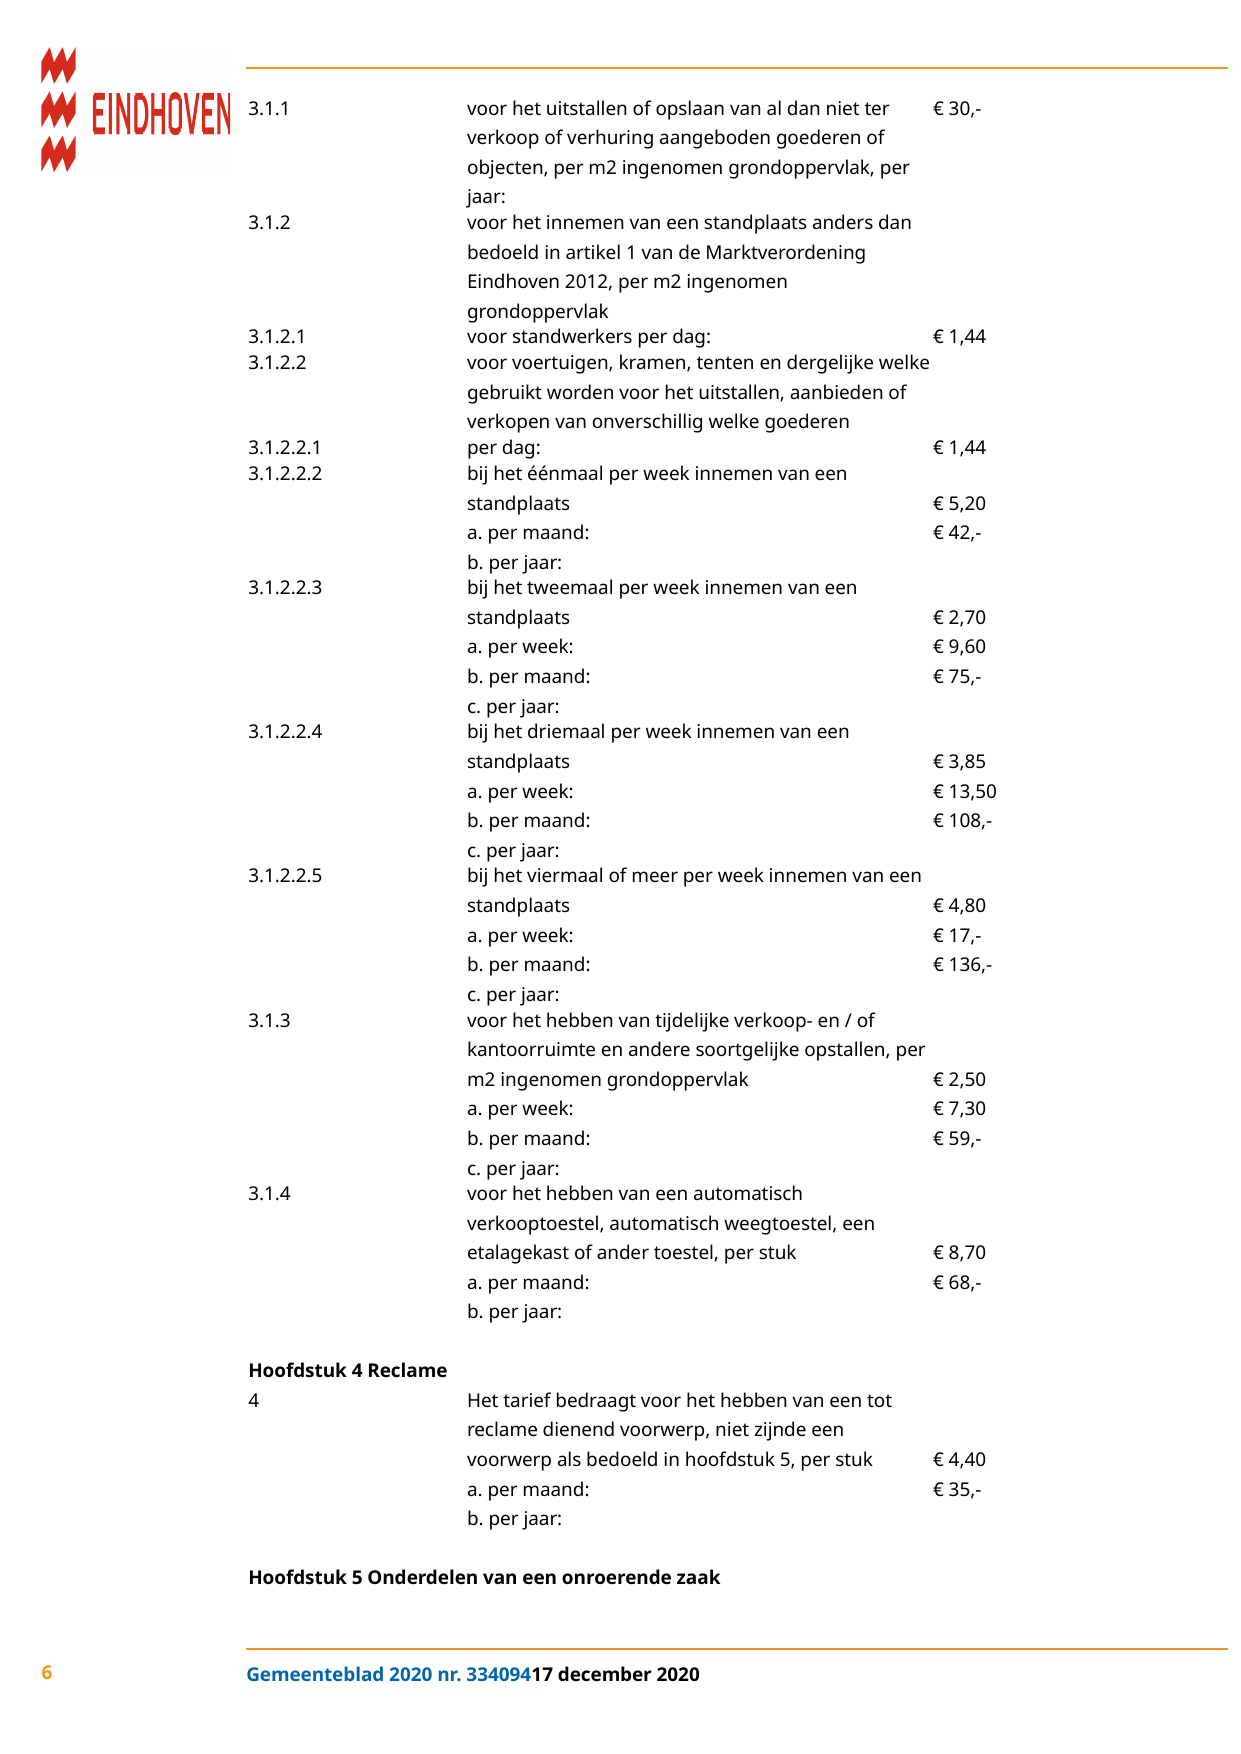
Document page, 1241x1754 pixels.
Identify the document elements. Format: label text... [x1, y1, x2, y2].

text Hoofdstuk 5 Onderdelen van een onroerende zaak [248, 1564, 1152, 1589]
table_cell € 1,44 [933, 434, 1152, 460]
table_cell bij het tweemaal per week innemen van een standplaats a. per week: b. per maand: c. per jaar: [467, 575, 933, 719]
table_cell voor het innemen van een standplaats anders dan bedoeld in artikel 1 van de Marktverordening Eindhoven 2012, per m2 ingenomen grondoppervlak [467, 209, 933, 324]
table_cell € 8,70 € 68,- [933, 1180, 1152, 1324]
table_cell voor het hebben van tijdelijke verkoop- en / of kantoorruimte en andere soortgelijke opstallen, per m2 ingenomen grondoppervlak a. per week: b. per maand: c. per jaar: [467, 1007, 933, 1180]
table_cell 3.1.2.2.5 [248, 863, 467, 1007]
table_cell € 30,- [933, 95, 1152, 209]
table_cell € 5,20 € 42,- [933, 460, 1152, 574]
table_cell € 2,70 € 9,60 € 75,- [933, 575, 1152, 719]
table_header 4 [248, 1387, 467, 1531]
table_cell 3.1.2.2.2 [248, 460, 467, 574]
table_cell € 3,85 € 13,50 € 108,- [933, 719, 1152, 863]
table_cell 3.1.2.2.3 [248, 575, 467, 719]
table_cell voor het hebben van een automatisch verkooptoestel, automatisch weegtoestel, een etalagekast of ander toestel, per stuk a. per maand: b. per jaar: [467, 1180, 933, 1324]
table_cell € 1,44 [933, 324, 1152, 349]
table_header € 4,40 € 35,- [933, 1387, 1152, 1531]
table_cell [933, 350, 1152, 434]
table_cell 3.1.1 [248, 95, 467, 209]
table_cell 3.1.2 [248, 209, 467, 324]
text Hoofdstuk 4 Reclame [248, 1357, 1152, 1383]
table_cell € 4,80 € 17,- € 136,- [933, 863, 1152, 1007]
picture [41, 47, 231, 172]
table_cell 3.1.2.2.4 [248, 719, 467, 863]
table_cell bij het éénmaal per week innemen van een standplaats a. per maand: b. per jaar: [467, 460, 933, 574]
table_cell 3.1.2.1 [248, 324, 467, 349]
table_cell bij het driemaal per week innemen van een standplaats a. per week: b. per maand: c. per jaar: [467, 719, 933, 863]
table_cell € 2,50 € 7,30 € 59,- [933, 1007, 1152, 1180]
table_cell voor het uitstallen of opslaan van al dan niet ter verkoop of verhuring aangeboden goederen of objecten, per m2 ingenomen grondoppervlak, per jaar: [467, 95, 933, 209]
table_header Het tarief bedraagt voor het hebben van een tot reclame dienend voorwerp, niet zijnde een voorwerp als bedoeld in hoofdstuk 5, per stuk a. per maand: b. per jaar: [467, 1387, 933, 1531]
table_cell voor voertuigen, kramen, tenten en dergelijke welke gebruikt worden voor het uitstallen, aanbieden of verkopen van onverschillig welke goederen [467, 350, 933, 434]
table_cell 3.1.2.2 [248, 350, 467, 434]
table_cell 3.1.4 [248, 1180, 467, 1324]
table_cell voor standwerkers per dag: [467, 324, 933, 349]
table_cell [933, 209, 1152, 324]
table_cell per dag: [467, 434, 933, 460]
table_cell 3.1.2.2.1 [248, 434, 467, 460]
table_cell 3.1.3 [248, 1007, 467, 1180]
table_cell bij het viermaal of meer per week innemen van een standplaats a. per week: b. per maand: c. per jaar: [467, 863, 933, 1007]
